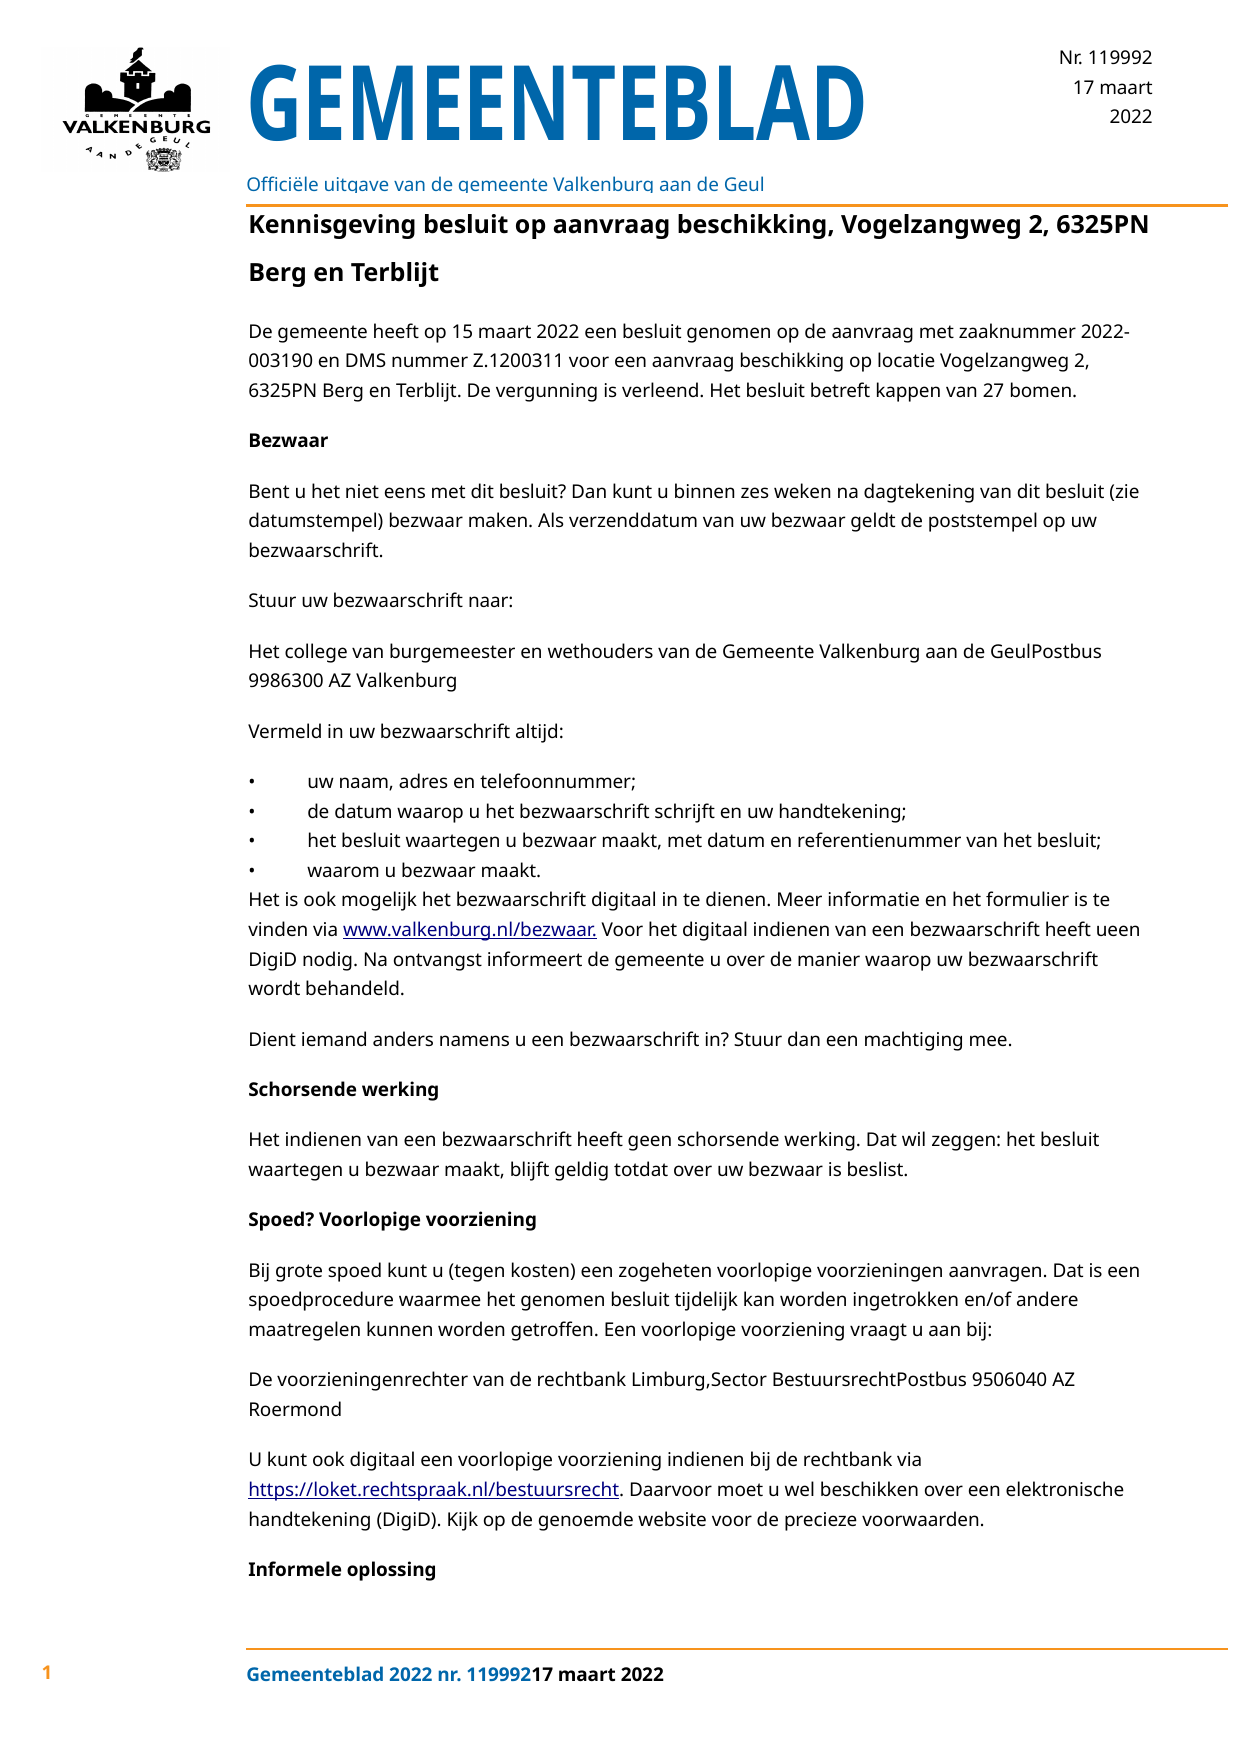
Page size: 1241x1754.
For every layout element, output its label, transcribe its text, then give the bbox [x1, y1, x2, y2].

list de datum waarop u het bezwaarschrift schrijft en uw handtekening; [248, 798, 1152, 824]
text Schorsende werking [248, 1076, 1152, 1102]
text De gemeente heeft op 15 maart 2022 een besluit genomen op de aanvraag met zaaknummer 2022-003190 en DMS nummer Z.1200311 voor een aanvraag beschikking op locatie Vogelzangweg 2, 6325PN Berg en Terblijt. De vergunning is verleend. Het besluit betreft kappen van 27 bomen. [248, 318, 1152, 403]
text U kunt ook digitaal een voorlopige voorziening indienen bij de rechtbank via https://loket.rechtspraak.nl/bestuursrecht. Daarvoor moet u wel beschikken over een elektronische handtekening (DigiD). Kijk op de genoemde website voor de precieze voorwaarden. [248, 1447, 1152, 1532]
text Bezwaar [248, 427, 1152, 453]
text Het college van burgemeester en wethouders van de Gemeente Valkenburg aan de GeulPostbus 9986300 AZ Valkenburg [248, 638, 1152, 693]
text Kennisgeving besluit op aanvraag beschikking, Vogelzangweg 2, 6325PN Berg en Terblijt [248, 207, 1152, 288]
text De voorzieningenrechter van de rechtbank Limburg,Sector BestuursrechtPostbus 9506040 AZ Roermond [248, 1367, 1152, 1422]
text Stuur uw bezwaarschrift naar: [248, 587, 1152, 613]
text Bent u het niet eens met dit besluit? Dan kunt u binnen zes weken na dagtekening van dit besluit (zie datumstempel) bezwaar maken. Als verzenddatum van uw bezwaar geldt de poststempel op uw bezwaarschrift. [248, 478, 1152, 563]
text Spoed? Voorlopige voorziening [248, 1207, 1152, 1232]
text Bij grote spoed kunt u (tegen kosten) een zogeheten voorlopige voorzieningen aanvragen. Dat is een spoedprocedure waarmee het genomen besluit tijdelijk kan worden ingetrokken en/of andere maatregelen kunnen worden getroffen. Een voorlopige voorziening vraagt u aan bij: [248, 1257, 1152, 1342]
list het besluit waartegen u bezwaar maakt, met datum en referentienummer van het besluit; [248, 827, 1152, 853]
list waarom u bezwaar maakt. [248, 857, 1152, 883]
text Het indienen van een bezwaarschrift heeft geen schorsende werking. Dat wil zeggen: het besluit waartegen u bezwaar maakt, blijft geldig totdat over uw bezwaar is beslist. [248, 1127, 1152, 1182]
text Het is ook mogelijk het bezwaarschrift digitaal in te dienen. Meer informatie en het formulier is te vinden via www.valkenburg.nl/bezwaar. Voor het digitaal indienen van een bezwaarschrift heeft ueen DigiD nodig. Na ontvangst informeert de gemeente u over de manier waarop uw bezwaarschrift wordt behandeld. [248, 887, 1152, 1001]
picture [41, 47, 231, 172]
list uw naam, adres en telefoonnummer; [248, 768, 1152, 794]
text Dient iemand anders namens u een bezwaarschrift in? Stuur dan een machtiging mee. [248, 1026, 1152, 1052]
text Vermeld in uw bezwaarschrift altijd: [248, 718, 1152, 744]
text Informele oplossing [248, 1556, 1152, 1582]
